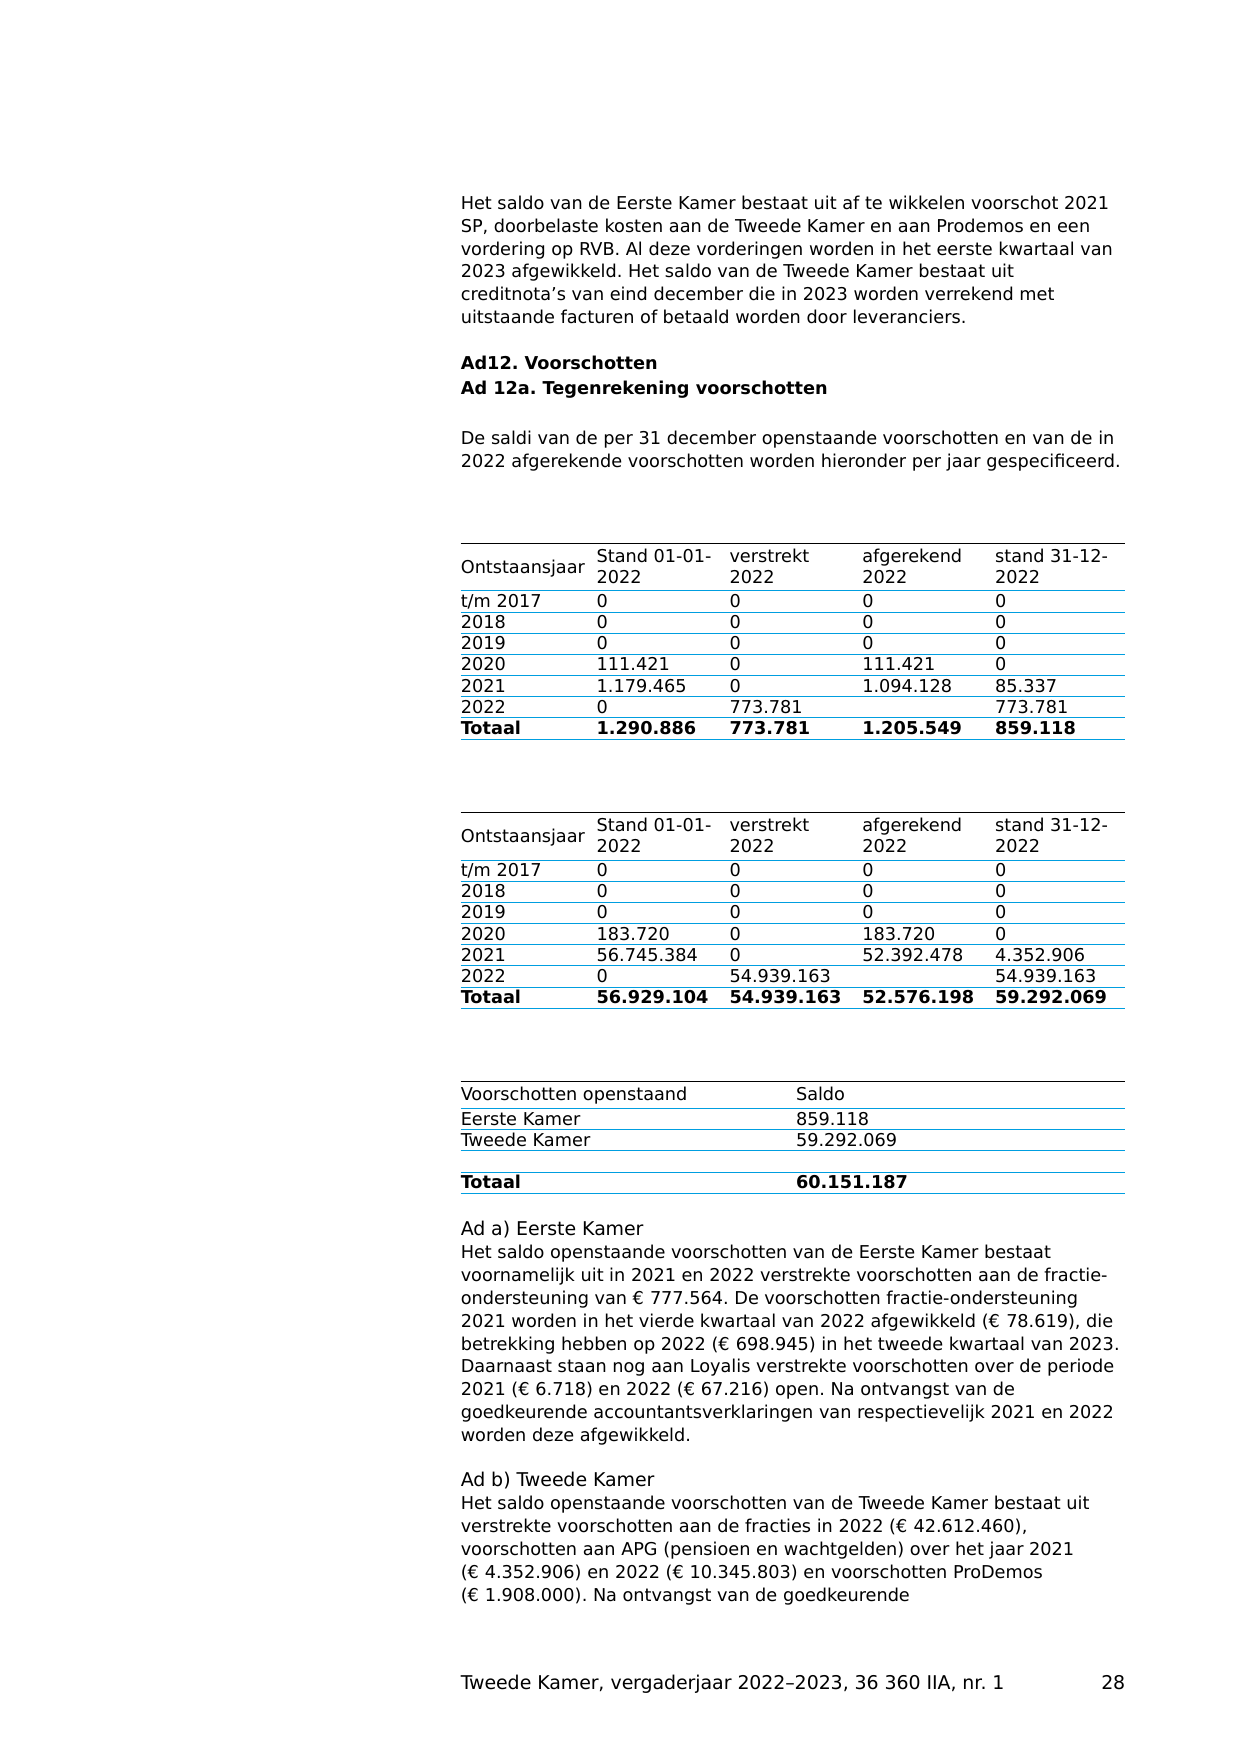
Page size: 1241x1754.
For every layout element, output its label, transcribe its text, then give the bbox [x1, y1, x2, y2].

table_cell 56.929.104 [594, 988, 726, 1007]
table_cell afgerekend 2022 [859, 544, 992, 590]
text Ad b) Tweede Kamer [461, 1469, 1125, 1491]
table_cell 0 [726, 945, 859, 965]
text Ad 12a. Tegenrekening voorschotten [461, 376, 1125, 399]
table_cell 2019 [461, 903, 593, 923]
table_cell 2019 [461, 634, 593, 654]
table_cell 0 [992, 591, 1125, 612]
table_cell 111.421 [594, 655, 726, 675]
table_cell 0 [992, 924, 1125, 944]
table_cell stand 31-12-2022 [992, 544, 1125, 590]
table_cell 0 [992, 882, 1125, 902]
table_cell 56.745.384 [594, 945, 726, 965]
table_cell 0 [859, 613, 992, 633]
table_cell 0 [594, 882, 726, 902]
text De saldi van de per 31 december openstaande voorschotten en van de in 2022 afgerekende voorschotten worden hieronder per jaar gespecificeerd. [461, 426, 1125, 472]
table_cell t/m 2017 [461, 591, 593, 612]
table_cell 0 [859, 882, 992, 902]
table_cell 111.421 [859, 655, 992, 675]
table_cell 2021 [461, 945, 593, 965]
text Ad12. Voorschotten [461, 351, 1125, 374]
table_cell Totaal [461, 1173, 793, 1192]
table_cell 54.939.163 [726, 988, 859, 1007]
text Ad a) Eerste Kamer [461, 1218, 1125, 1240]
table_cell 52.392.478 [859, 945, 992, 965]
table_cell 1.205.549 [859, 718, 992, 738]
table_cell 0 [726, 634, 859, 654]
table_cell 0 [726, 655, 859, 675]
table_cell 0 [859, 903, 992, 923]
table_cell [793, 1151, 1125, 1171]
table_cell Stand 01-01-2022 [594, 813, 726, 859]
text Het saldo openstaande voorschotten van de Tweede Kamer bestaat uit verstrekte voorschotten aan de fracties in 2022 (€ 42.612.460), voorschotten aan APG (pensioen en wachtgelden) over het jaar 2021 (€ 4.352.906) en 2022 (€ 10.345.803) en voorschotten ProDemos (€ 1.908.000). Na ontvangst van de goedkeurende [461, 1491, 1125, 1606]
table_cell 54.939.163 [726, 966, 859, 986]
table_cell Eerste Kamer [461, 1109, 793, 1129]
table_cell 0 [594, 613, 726, 633]
table_cell 0 [992, 861, 1125, 881]
table_cell 85.337 [992, 676, 1125, 696]
table_cell 0 [594, 903, 726, 923]
table_cell 1.179.465 [594, 676, 726, 696]
table_cell 0 [726, 924, 859, 944]
table_cell 0 [726, 591, 859, 612]
table_header Tabel 23 Overzicht openstaande voorschotten per 31 december 2022 (bedragen in €) [461, 1033, 1125, 1081]
table_cell 2018 [461, 882, 593, 902]
table_cell 0 [594, 861, 726, 881]
table_cell [461, 1151, 793, 1171]
table_header Tabel 21 Overzicht openstaande voorschotten Eerste Kamer naar ontstaansjaar (bedragen in €) [461, 495, 1125, 543]
table_cell 0 [594, 697, 726, 717]
table_cell 183.720 [859, 924, 992, 944]
table_cell Totaal [461, 988, 593, 1007]
table_cell stand 31-12-2022 [992, 813, 1125, 859]
table_cell 1.290.886 [594, 718, 726, 738]
table_cell 2018 [461, 613, 593, 633]
table_cell 2022 [461, 966, 593, 986]
table_cell 2020 [461, 924, 593, 944]
table_cell 773.781 [726, 697, 859, 717]
table_cell Tweede Kamer [461, 1130, 793, 1150]
table_cell Totaal [461, 718, 593, 738]
table_cell 0 [992, 903, 1125, 923]
table_cell Stand 01-01-2022 [594, 544, 726, 590]
table_cell 0 [992, 655, 1125, 675]
table_header Tabel 22 Overzicht openstaande voorschotten Tweede Kamer naar ontstaansjaar (bedragen in €) [461, 764, 1125, 812]
table_cell 54.939.163 [992, 966, 1125, 986]
table_cell 0 [726, 676, 859, 696]
table_cell 0 [726, 613, 859, 633]
table_cell 2020 [461, 655, 593, 675]
table_cell afgerekend 2022 [859, 813, 992, 859]
table_cell t/m 2017 [461, 861, 593, 881]
table_cell 0 [594, 591, 726, 612]
table_cell 2022 [461, 697, 593, 717]
table_cell 0 [726, 861, 859, 881]
table_cell [859, 966, 992, 986]
table_cell 773.781 [992, 697, 1125, 717]
table_cell 59.292.069 [992, 988, 1125, 1007]
table_cell Ontstaansjaar [461, 544, 593, 590]
table_cell 0 [594, 634, 726, 654]
table_cell 0 [992, 634, 1125, 654]
table_cell 0 [859, 861, 992, 881]
text Het saldo van de Eerste Kamer bestaat uit af te wikkelen voorschot 2021 SP, doorbelaste kosten aan de Tweede Kamer en aan Prodemos en een vordering op RVB. Al deze vorderingen worden in het eerste kwartaal van 2023 afgewikkeld. Het saldo van de Tweede Kamer bestaat uit creditnota’s van eind december die in 2023 worden verrekend met uitstaande facturen of betaald worden door leveranciers. [461, 191, 1125, 328]
table_cell 0 [726, 882, 859, 902]
table_cell 0 [859, 634, 992, 654]
table_cell Ontstaansjaar [461, 813, 593, 859]
table_cell 59.292.069 [793, 1130, 1125, 1150]
table_cell 4.352.906 [992, 945, 1125, 965]
table_cell 0 [726, 903, 859, 923]
text Het saldo openstaande voorschotten van de Eerste Kamer bestaat voornamelijk uit in 2021 en 2022 verstrekte voorschotten aan de fractie-ondersteuning van € 777.564. De voorschotten fractie-ondersteuning 2021 worden in het vierde kwartaal van 2022 afgewikkeld (€ 78.619), die betrekking hebben op 2022 (€ 698.945) in het tweede kwartaal van 2023. Daarnaast staan nog aan Loyalis verstrekte voorschotten over de periode 2021 (€ 6.718) en 2022 (€ 67.216) open. Na ontvangst van de goedkeurende accountantsverklaringen van respectievelijk 2021 en 2022 worden deze afgewikkeld. [461, 1240, 1125, 1446]
table_cell 2021 [461, 676, 593, 696]
table_cell 0 [992, 613, 1125, 633]
table_cell [859, 697, 992, 717]
table_cell 60.151.187 [793, 1173, 1125, 1192]
table_cell verstrekt 2022 [726, 544, 859, 590]
table_cell Voorschotten openstaand [461, 1082, 793, 1108]
table_cell 0 [594, 966, 726, 986]
table_cell Saldo [793, 1082, 1125, 1108]
table_cell 52.576.198 [859, 988, 992, 1007]
table_cell 773.781 [726, 718, 859, 738]
table_cell 1.094.128 [859, 676, 992, 696]
table_cell 859.118 [793, 1109, 1125, 1129]
table_cell 183.720 [594, 924, 726, 944]
table_cell verstrekt 2022 [726, 813, 859, 859]
table_cell 0 [859, 591, 992, 612]
table_cell 859.118 [992, 718, 1125, 738]
